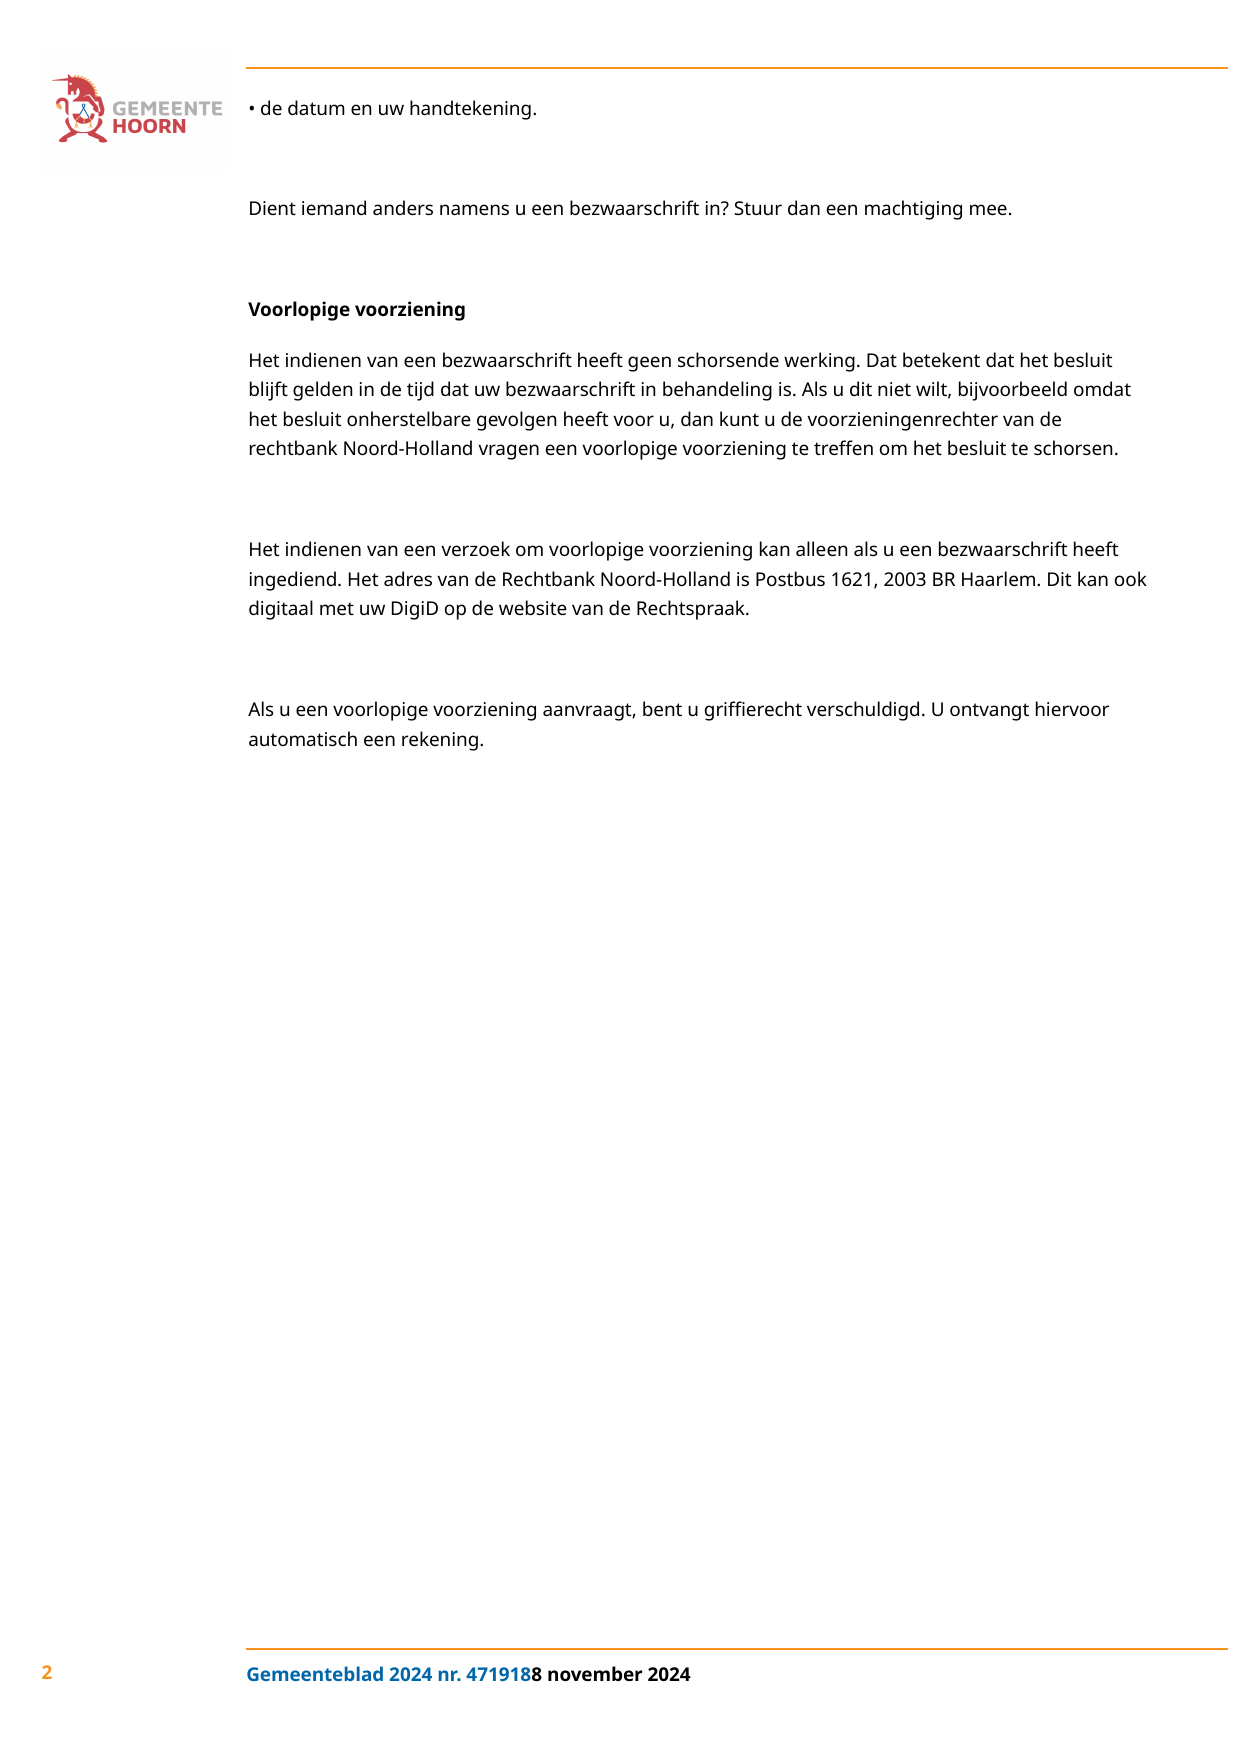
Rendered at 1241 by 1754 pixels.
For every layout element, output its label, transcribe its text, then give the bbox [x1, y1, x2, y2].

text Dient iemand anders namens u een bezwaarschrift in? Stuur dan een machtiging mee. [248, 196, 1152, 221]
picture [41, 47, 231, 172]
text Het indienen van een verzoek om voorlopige voorziening kan alleen als u een bezwaarschrift heeft ingediend. Het adres van de Rechtbank Noord-Holland is Postbus 1621, 2003 BR Haarlem. Dit kan ook digitaal met uw DigiD op de website van de Rechtspraak. [248, 536, 1152, 621]
text • de datum en uw handtekening. [248, 95, 1152, 121]
text Als u een voorlopige voorziening aanvraagt, bent u griffierecht verschuldigd. U ontvangt hiervoor automatisch een rekening. [248, 696, 1152, 752]
text Het indienen van een bezwaarschrift heeft geen schorsende werking. Dat betekent dat het besluit blijft gelden in de tijd dat uw bezwaarschrift in behandeling is. Als u dit niet wilt, bijvoorbeeld omdat het besluit onherstelbare gevolgen heeft voor u, dan kunt u de voorzieningenrechter van de rechtbank Noord-Holland vragen een voorlopige voorziening te treffen om het besluit te schorsen. [248, 347, 1152, 461]
text Voorlopige voorziening [248, 296, 1152, 322]
